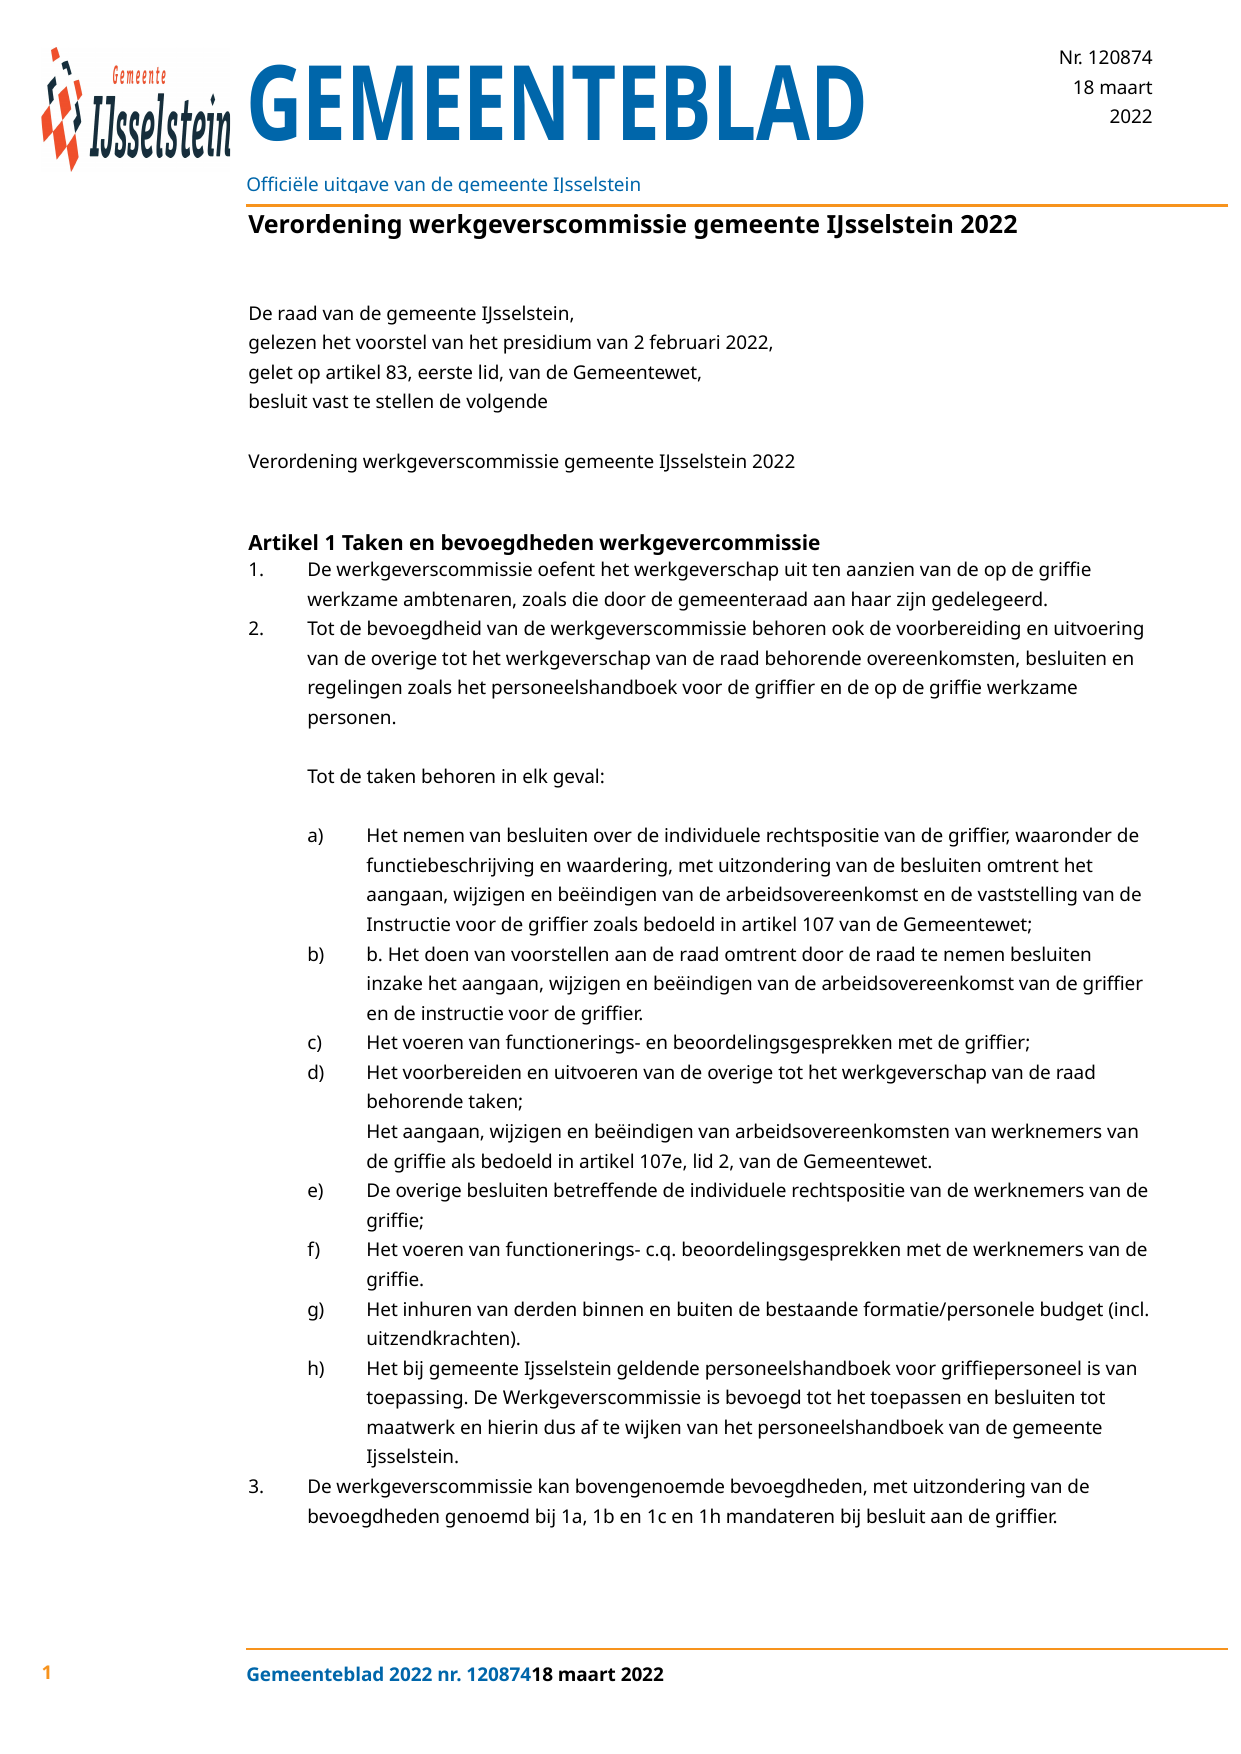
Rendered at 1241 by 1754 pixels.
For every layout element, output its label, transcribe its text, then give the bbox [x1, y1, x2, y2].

list Het aangaan, wijzigen en beëindigen van arbeidsovereenkomsten van werknemers van de griffie als bedoeld in artikel 107e, lid 2, van de Gemeentewet. [307, 1118, 1152, 1174]
list Het voorbereiden en uitvoeren van de overige tot het werkgeverschap van de raad behorende taken; [307, 1059, 1152, 1114]
list Tot de bevoegdheid van de werkgeverscommissie behoren ook de voorbereiding en uitvoering van de overige tot het werkgeverschap van de raad behorende overeenkomsten, besluiten en regelingen zoals het personeelshandboek voor de griffier en de op de griffie werkzame personen. [248, 615, 1152, 730]
list De werkgeverscommissie oefent het werkgeverschap uit ten aanzien van de op de griffie werkzame ambtenaren, zoals die door de gemeenteraad aan haar zijn gedelegeerd. [248, 556, 1152, 612]
list Het inhuren van derden binnen en buiten de bestaande formatie/personele budget (incl. uitzendkrachten). [307, 1296, 1152, 1351]
text Artikel 1 Taken en bevoegdheden werkgevercommissie [248, 528, 1152, 556]
text Verordening werkgeverscommissie gemeente IJsselstein 2022 [248, 207, 1152, 241]
list Het nemen van besluiten over de individuele rechtspositie van de griffier, waaronder de functiebeschrijving en waardering, met uitzondering van de besluiten omtrent het aangaan, wijzigen en beëindigen van de arbeidsovereenkomst en de vaststelling van de Instructie voor de griffier zoals bedoeld in artikel 107 van de Gemeentewet; [307, 822, 1152, 937]
text besluit vast te stellen de volgende [248, 389, 1152, 414]
text Verordening werkgeverscommissie gemeente IJsselstein 2022 [248, 448, 1152, 473]
text De raad van de gemeente IJsselstein, [248, 300, 1152, 326]
text gelet op artikel 83, eerste lid, van de Gemeentewet, [248, 359, 1152, 385]
text gelezen het voorstel van het presidium van 2 februari 2022, [248, 329, 1152, 355]
list Het voeren van functionerings- c.q. beoordelingsgesprekken met de werknemers van de griffie. [307, 1237, 1152, 1292]
list De werkgeverscommissie kan bovengenoemde bevoegdheden, met uitzondering van de bevoegdheden genoemd bij 1a, 1b en 1c en 1h mandateren bij besluit aan de griffier. [248, 1473, 1152, 1529]
list Tot de taken behoren in elk geval: [248, 763, 1152, 789]
list Het voeren van functionerings- en beoordelingsgesprekken met de griffier; [307, 1029, 1152, 1055]
list b. Het doen van voorstellen aan de raad omtrent door de raad te nemen besluiten inzake het aangaan, wijzigen en beëindigen van de arbeidsovereenkomst van de griffier en de instructie voor de griffier. [307, 941, 1152, 1026]
picture [41, 47, 231, 172]
list Het bij gemeente Ijsselstein geldende personeelshandboek voor griffiepersoneel is van toepassing. De Werkgeverscommissie is bevoegd tot het toepassen en besluiten tot maatwerk en hierin dus af te wijken van het personeelshandboek van de gemeente Ijsselstein. [307, 1355, 1152, 1469]
list De overige besluiten betreffende de individuele rechtspositie van de werknemers van de griffie; [307, 1177, 1152, 1233]
